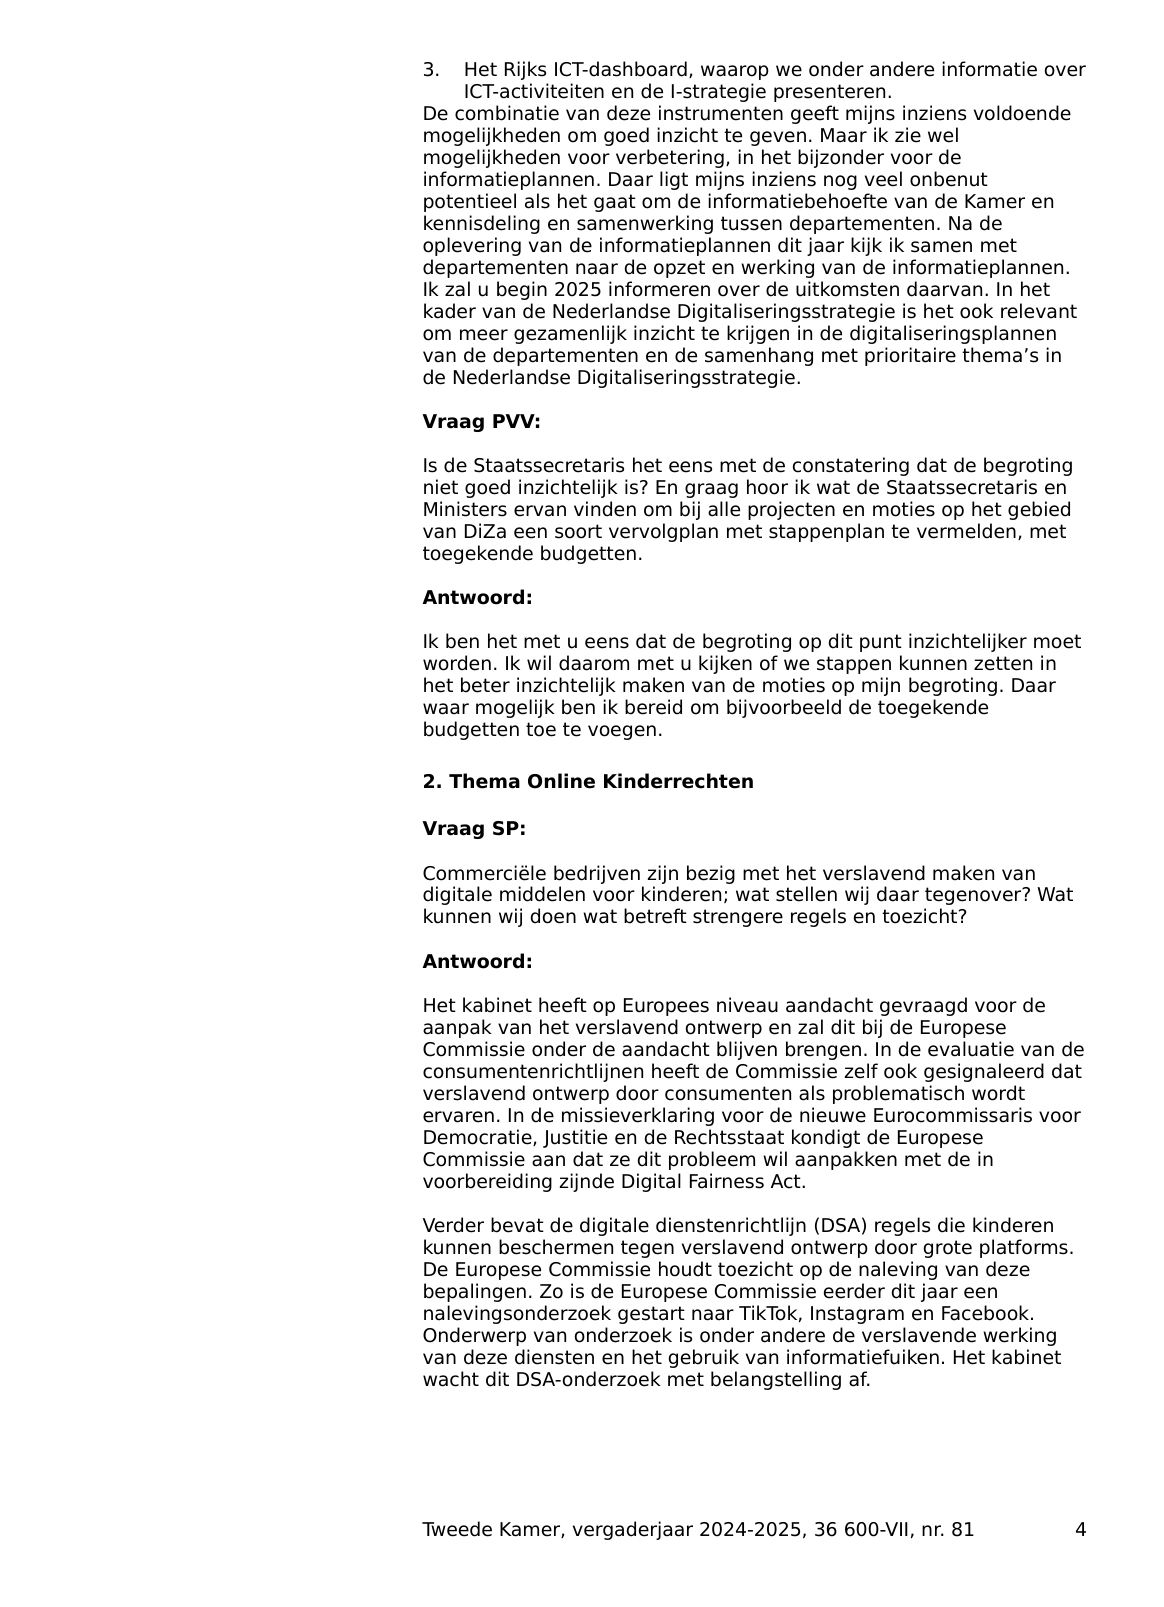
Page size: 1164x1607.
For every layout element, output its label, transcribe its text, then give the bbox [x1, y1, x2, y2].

text Het kabinet heeft op Europees niveau aandacht gevraagd voor de aanpak van het verslavend ontwerp en zal dit bij de Europese Commissie onder de aandacht blijven brengen. In de evaluatie van de consumentenrichtlijnen heeft de Commissie zelf ook gesignaleerd dat verslavend ontwerp door consumenten als problematisch wordt ervaren. In de missieverklaring voor de nieuwe Eurocommissaris voor Democratie, Justitie en de Rechtsstaat kondigt de Europese Commissie aan dat ze dit probleem wil aanpakken met de in voorbereiding zijnde Digital Fairness Act. [422, 995, 1087, 1192]
text Ik ben het met u eens dat de begroting op dit punt inzichtelijker moet worden. Ik wil daarom met u kijken of we stappen kunnen zetten in het beter inzichtelijk maken van de moties op mijn begroting. Daar waar mogelijk ben ik bereid om bijvoorbeeld de toegekende budgetten toe te voegen. [422, 631, 1087, 741]
subtitle Antwoord: [422, 587, 1087, 609]
subtitle 2. Thema Online Kinderrechten [422, 771, 1087, 793]
text Commerciële bedrijven zijn bezig met het verslavend maken van digitale middelen voor kinderen; wat stellen wij daar tegenover? Wat kunnen wij doen wat betreft strengere regels en toezicht? [422, 862, 1087, 928]
subtitle Antwoord: [422, 951, 1087, 972]
subtitle Vraag SP: [422, 818, 1087, 840]
text Verder bevat de digitale dienstenrichtlijn (DSA) regels die kinderen kunnen beschermen tegen verslavend ontwerp door grote platforms. De Europese Commissie houdt toezicht op de naleving van deze bepalingen. Zo is de Europese Commissie eerder dit jaar een nalevingsonderzoek gestart naar TikTok, Instagram en Facebook. Onderwerp van onderzoek is onder andere de verslavende werking van deze diensten en het gebruik van informatiefuiken. Het kabinet wacht dit DSA-onderzoek met belangstelling af. [422, 1215, 1087, 1391]
text Is de Staatssecretaris het eens met de constatering dat de begroting niet goed inzichtelijk is? En graag hoor ik wat de Staatssecretaris en Ministers ervan vinden om bij alle projecten en moties op het gebied van DiZa een soort vervolgplan met stappenplan te vermelden, met toegekende budgetten. [422, 455, 1087, 565]
text 3. Het Rijks ICT-dashboard, waarop we onder andere informatie over ICT-activiteiten en de I-strategie presenteren. [422, 59, 1087, 103]
text De combinatie van deze instrumenten geeft mijns inziens voldoende mogelijkheden om goed inzicht te geven. Maar ik zie wel mogelijkheden voor verbetering, in het bijzonder voor de informatieplannen. Daar ligt mijns inziens nog veel onbenut potentieel als het gaat om de informatiebehoefte van de Kamer en kennisdeling en samenwerking tussen departementen. Na de oplevering van de informatieplannen dit jaar kijk ik samen met departementen naar de opzet en werking van de informatieplannen. Ik zal u begin 2025 informeren over de uitkomsten daarvan. In het kader van de Nederlandse Digitaliseringsstrategie is het ook relevant om meer gezamenlijk inzicht te krijgen in de digitaliseringsplannen van de departementen en de samenhang met prioritaire thema’s in de Nederlandse Digitaliseringsstrategie. [422, 103, 1087, 389]
subtitle Vraag PVV: [422, 411, 1087, 433]
